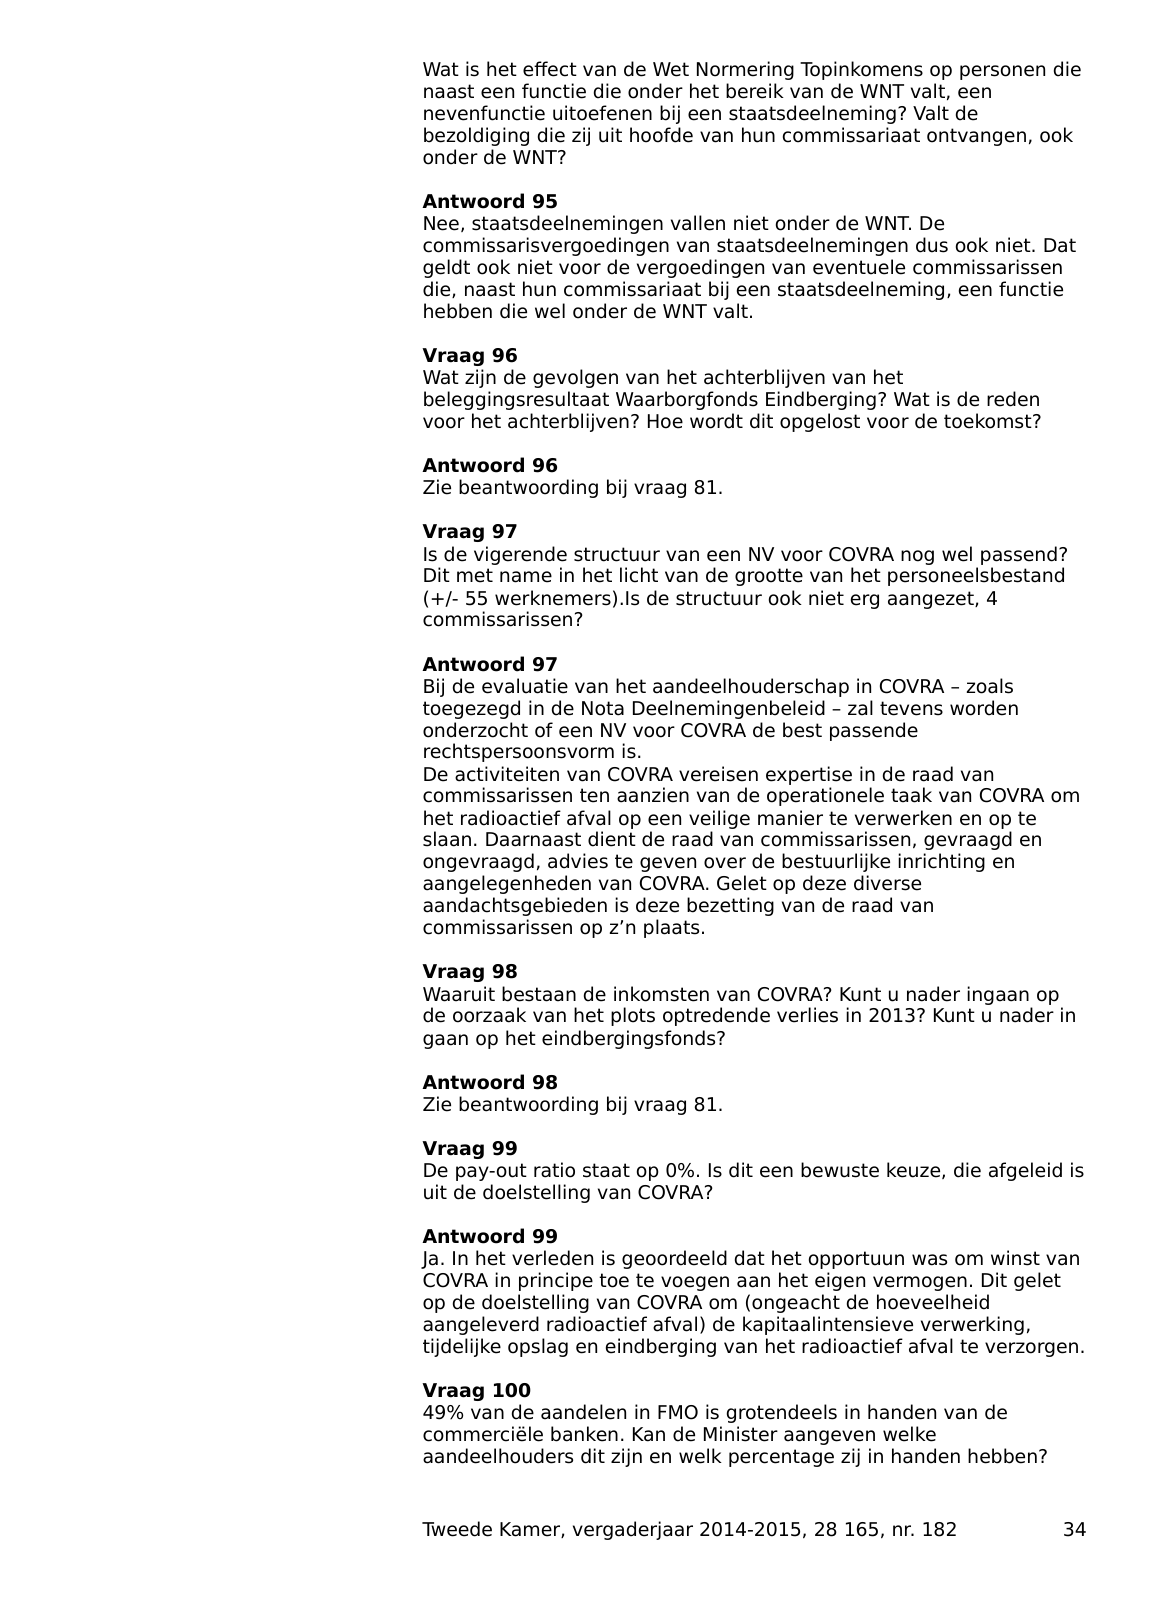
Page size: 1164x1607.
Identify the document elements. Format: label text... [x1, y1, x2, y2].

text 49% van de aandelen in FMO is grotendeels in handen van de commerciële banken. Kan de Minister aangeven welke aandeelhouders dit zijn en welk percentage zij in handen hebben? [422, 1402, 1087, 1468]
text De activiteiten van COVRA vereisen expertise in de raad van commissarissen ten aanzien van de operationele taak van COVRA om het radioactief afval op een veilige manier te verwerken en op te slaan. Daarnaast dient de raad van commissarissen, gevraagd en ongevraagd, advies te geven over de bestuurlijke inrichting en aangelegenheden van COVRA. Gelet op deze diverse aandachtsgebieden is deze bezetting van de raad van commissarissen op z’n plaats. [422, 763, 1087, 939]
text Wat zijn de gevolgen van het achterblijven van het beleggingsresultaat Waarborgfonds Eindberging? Wat is de reden voor het achterblijven? Hoe wordt dit opgelost voor de toekomst? [422, 367, 1087, 433]
text Zie beantwoording bij vraag 81. [422, 1093, 1087, 1116]
text Vraag 98 [422, 961, 1087, 983]
text Nee, staatsdeelnemingen vallen niet onder de WNT. De commissarisvergoedingen van staatsdeelnemingen dus ook niet. Dat geldt ook niet voor de vergoedingen van eventuele commissarissen die, naast hun commissariaat bij een staatsdeelneming, een functie hebben die wel onder de WNT valt. [422, 213, 1087, 323]
text Antwoord 97 [422, 653, 1087, 676]
text Is de vigerende structuur van een NV voor COVRA nog wel passend? Dit met name in het licht van de grootte van het personeelsbestand (+/- 55 werknemers).Is de structuur ook niet erg aangezet, 4 commissarissen? [422, 543, 1087, 631]
text Zie beantwoording bij vraag 81. [422, 477, 1087, 499]
text Antwoord 99 [422, 1226, 1087, 1248]
text Vraag 97 [422, 521, 1087, 543]
text Vraag 100 [422, 1380, 1087, 1402]
text Antwoord 96 [422, 455, 1087, 477]
text Vraag 96 [422, 345, 1087, 367]
text Vraag 99 [422, 1138, 1087, 1160]
text Antwoord 95 [422, 191, 1087, 213]
text Ja. In het verleden is geoordeeld dat het opportuun was om winst van COVRA in principe toe te voegen aan het eigen vermogen. Dit gelet op de doelstelling van COVRA om (ongeacht de hoeveelheid aangeleverd radioactief afval) de kapitaalintensieve verwerking, tijdelijke opslag en eindberging van het radioactief afval te verzorgen. [422, 1248, 1087, 1358]
text Wat is het effect van de Wet Normering Topinkomens op personen die naast een functie die onder het bereik van de WNT valt, een nevenfunctie uitoefenen bij een staatsdeelneming? Valt de bezoldiging die zij uit hoofde van hun commissariaat ontvangen, ook onder de WNT? [422, 59, 1087, 169]
text Bij de evaluatie van het aandeelhouderschap in COVRA – zoals toegezegd in de Nota Deelnemingenbeleid – zal tevens worden onderzocht of een NV voor COVRA de best passende rechtspersoonsvorm is. [422, 676, 1087, 763]
text De pay-out ratio staat op 0%. Is dit een bewuste keuze, die afgeleid is uit de doelstelling van COVRA? [422, 1160, 1087, 1204]
text Waaruit bestaan de inkomsten van COVRA? Kunt u nader ingaan op de oorzaak van het plots optredende verlies in 2013? Kunt u nader in gaan op het eindbergingsfonds? [422, 983, 1087, 1049]
text Antwoord 98 [422, 1072, 1087, 1093]
